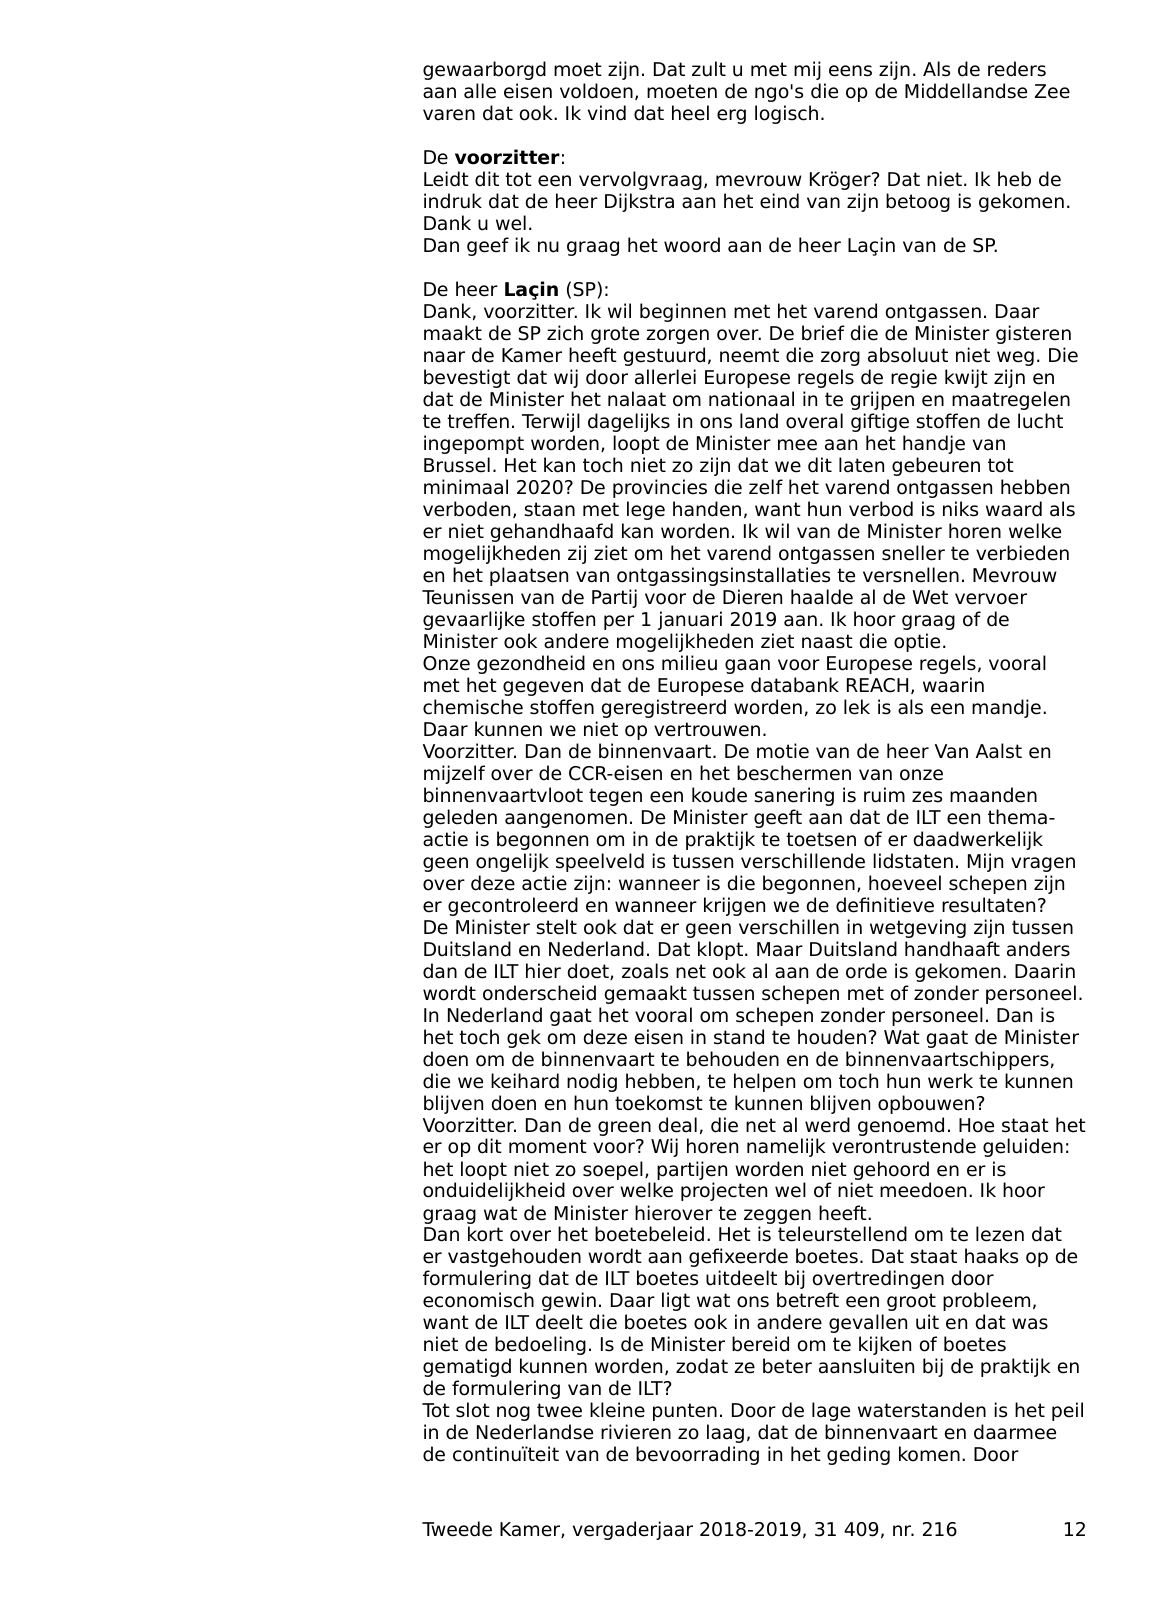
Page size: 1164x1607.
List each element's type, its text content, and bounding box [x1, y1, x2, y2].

text gewaarborgd moet zijn. Dat zult u met mij eens zijn. Als de reders aan alle eisen voldoen, moeten de ngo's die op de Middellandse Zee varen dat ook. Ik vind dat heel erg logisch. [422, 59, 1087, 125]
text Dan kort over het boetebeleid. Het is teleurstellend om te lezen dat er vastgehouden wordt aan gefixeerde boetes. Dat staat haaks op de formulering dat de ILT boetes uitdeelt bij overtredingen door economisch gewin. Daar ligt wat ons betreft een groot probleem, want de ILT deelt die boetes ook in andere gevallen uit en dat was niet de bedoeling. Is de Minister bereid om te kijken of boetes gematigd kunnen worden, zodat ze beter aansluiten bij de praktijk en de formulering van de ILT? [422, 1224, 1087, 1400]
text Dan geef ik nu graag het woord aan de heer Laçin van de SP. [422, 235, 1087, 257]
text Voorzitter. Dan de binnenvaart. De motie van de heer Van Aalst en mijzelf over de CCR-eisen en het beschermen van onze binnenvaartvloot tegen een koude sanering is ruim zes maanden geleden aangenomen. De Minister geeft aan dat de ILT een thema-actie is begonnen om in de praktijk te toetsen of er daadwerkelijk geen ongelijk speelveld is tussen verschillende lidstaten. Mijn vragen over deze actie zijn: wanneer is die begonnen, hoeveel schepen zijn er gecontroleerd en wanneer krijgen we de definitieve resultaten? [422, 741, 1087, 917]
text De voorzitter: [422, 147, 1087, 169]
text Voorzitter. Dan de green deal, die net al werd genoemd. Hoe staat het er op dit moment voor? Wij horen namelijk verontrustende geluiden: het loopt niet zo soepel, partijen worden niet gehoord en er is onduidelijkheid over welke projecten wel of niet meedoen. Ik hoor graag wat de Minister hierover te zeggen heeft. [422, 1114, 1087, 1224]
text Dank, voorzitter. Ik wil beginnen met het varend ontgassen. Daar maakt de SP zich grote zorgen over. De brief die de Minister gisteren naar de Kamer heeft gestuurd, neemt die zorg absoluut niet weg. Die bevestigt dat wij door allerlei Europese regels de regie kwijt zijn en dat de Minister het nalaat om nationaal in te grijpen en maatregelen te treffen. Terwijl dagelijks in ons land overal giftige stoffen de lucht ingepompt worden, loopt de Minister mee aan het handje van Brussel. Het kan toch niet zo zijn dat we dit laten gebeuren tot minimaal 2020? De provincies die zelf het varend ontgassen hebben verboden, staan met lege handen, want hun verbod is niks waard als er niet gehandhaafd kan worden. Ik wil van de Minister horen welke mogelijkheden zij ziet om het varend ontgassen sneller te verbieden en het plaatsen van ontgassingsinstallaties te versnellen. Mevrouw Teunissen van de Partij voor de Dieren haalde al de Wet vervoer gevaarlijke stoffen per 1 januari 2019 aan. Ik hoor graag of de Minister ook andere mogelijkheden ziet naast die optie. [422, 301, 1087, 653]
text De Minister stelt ook dat er geen verschillen in wetgeving zijn tussen Duitsland en Nederland. Dat klopt. Maar Duitsland handhaaft anders dan de ILT hier doet, zoals net ook al aan de orde is gekomen. Daarin wordt onderscheid gemaakt tussen schepen met of zonder personeel. In Nederland gaat het vooral om schepen zonder personeel. Dan is het toch gek om deze eisen in stand te houden? Wat gaat de Minister doen om de binnenvaart te behouden en de binnenvaartschippers, die we keihard nodig hebben, te helpen om toch hun werk te kunnen blijven doen en hun toekomst te kunnen blijven opbouwen? [422, 917, 1087, 1114]
text De heer Laçin (SP): [422, 279, 1087, 301]
text Leidt dit tot een vervolgvraag, mevrouw Kröger? Dat niet. Ik heb de indruk dat de heer Dijkstra aan het eind van zijn betoog is gekomen. Dank u wel. [422, 169, 1087, 235]
text Tot slot nog twee kleine punten. Door de lage waterstanden is het peil in de Nederlandse rivieren zo laag, dat de binnenvaart en daarmee de continuïteit van de bevoorrading in het geding komen. Door [422, 1400, 1087, 1466]
text Onze gezondheid en ons milieu gaan voor Europese regels, vooral met het gegeven dat de Europese databank REACH, waarin chemische stoffen geregistreerd worden, zo lek is als een mandje. Daar kunnen we niet op vertrouwen. [422, 653, 1087, 741]
